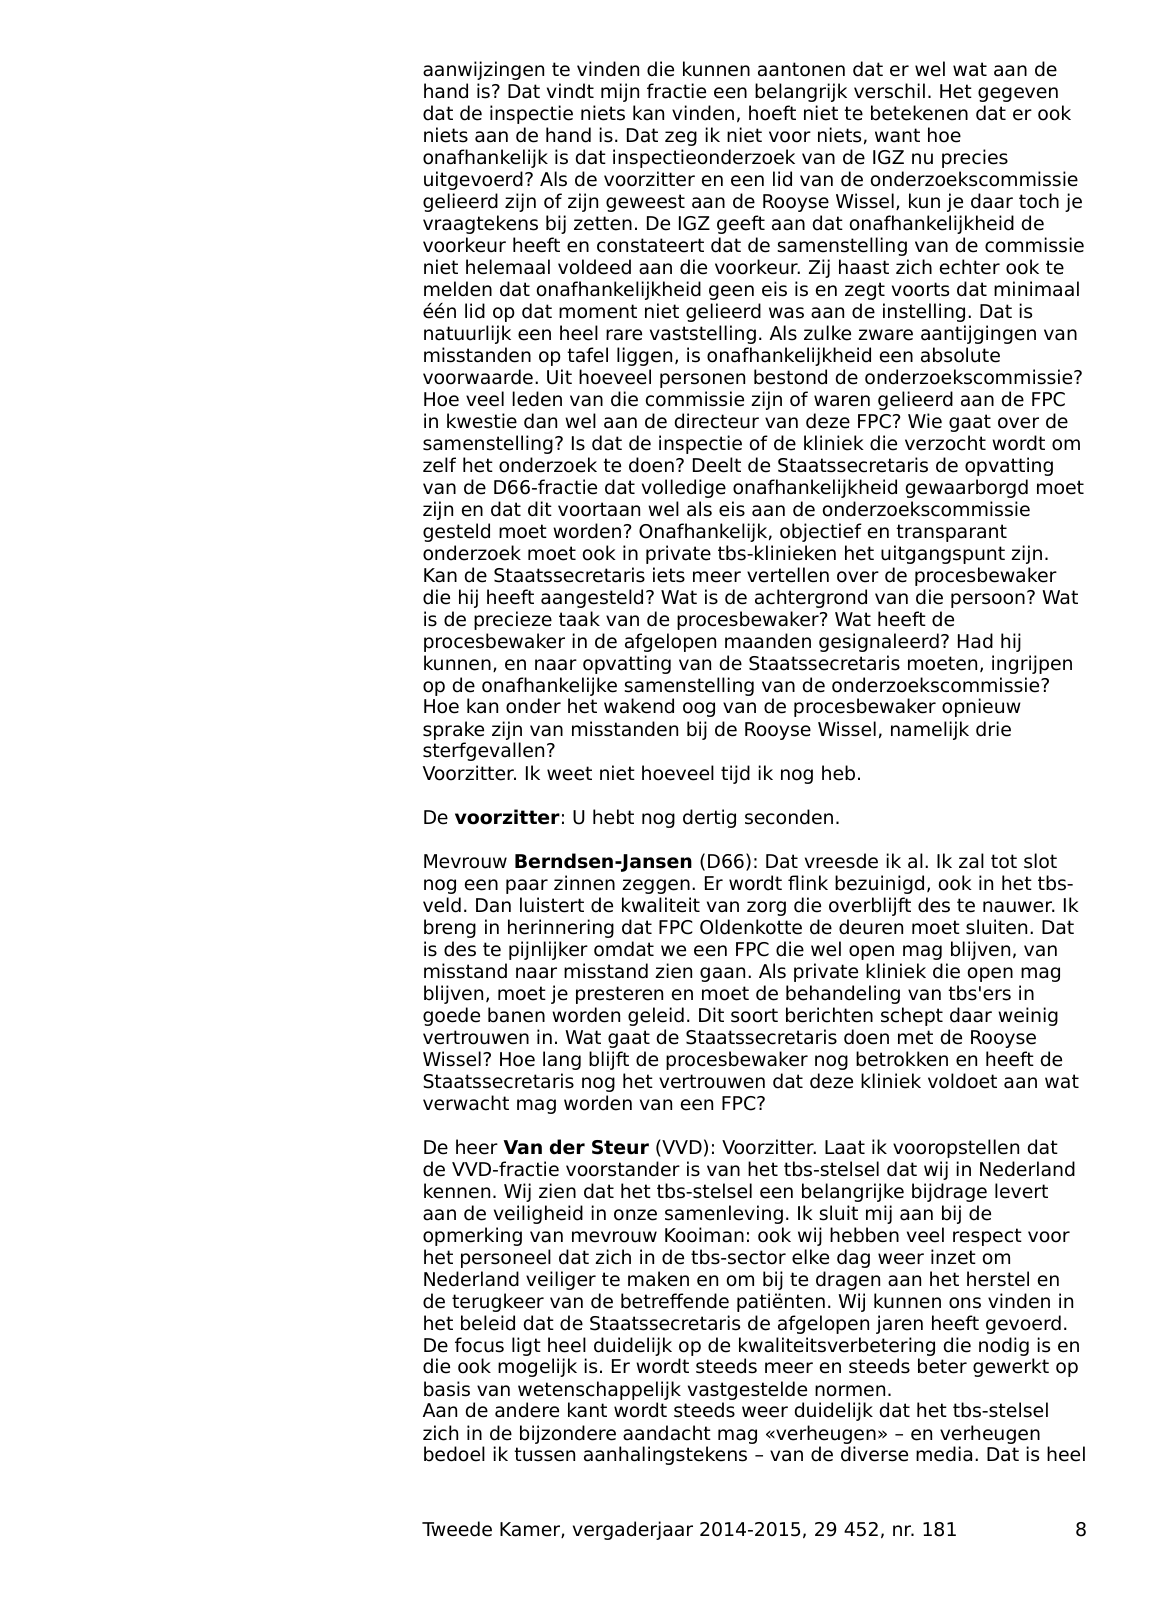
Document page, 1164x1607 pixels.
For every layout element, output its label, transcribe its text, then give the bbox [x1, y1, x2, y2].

text aanwijzingen te vinden die kunnen aantonen dat er wel wat aan de hand is? Dat vindt mijn fractie een belangrijk verschil. Het gegeven dat de inspectie niets kan vinden, hoeft niet te betekenen dat er ook niets aan de hand is. Dat zeg ik niet voor niets, want hoe onafhankelijk is dat inspectieonderzoek van de IGZ nu precies uitgevoerd? Als de voorzitter en een lid van de onderzoekscommissie gelieerd zijn of zijn geweest aan de Rooyse Wissel, kun je daar toch je vraagtekens bij zetten. De IGZ geeft aan dat onafhankelijkheid de voorkeur heeft en constateert dat de samenstelling van de commissie niet helemaal voldeed aan die voorkeur. Zij haast zich echter ook te melden dat onafhankelijkheid geen eis is en zegt voorts dat minimaal één lid op dat moment niet gelieerd was aan de instelling. Dat is natuurlijk een heel rare vaststelling. Als zulke zware aantijgingen van misstanden op tafel liggen, is onafhankelijkheid een absolute voorwaarde. Uit hoeveel personen bestond de onderzoekscommissie? Hoe veel leden van die commissie zijn of waren gelieerd aan de FPC in kwestie dan wel aan de directeur van deze FPC? Wie gaat over de samenstelling? Is dat de inspectie of de kliniek die verzocht wordt om zelf het onderzoek te doen? Deelt de Staatssecretaris de opvatting van de D66-fractie dat volledige onafhankelijkheid gewaarborgd moet zijn en dat dit voortaan wel als eis aan de onderzoekscommissie gesteld moet worden? Onafhankelijk, objectief en transparant onderzoek moet ook in private tbs-klinieken het uitgangspunt zijn. Kan de Staatssecretaris iets meer vertellen over de procesbewaker die hij heeft aangesteld? Wat is de achtergrond van die persoon? Wat is de precieze taak van de procesbewaker? Wat heeft de procesbewaker in de afgelopen maanden gesignaleerd? Had hij kunnen, en naar opvatting van de Staatssecretaris moeten, ingrijpen op de onafhankelijke samenstelling van de onderzoekscommissie? Hoe kan onder het wakend oog van de procesbewaker opnieuw sprake zijn van misstanden bij de Rooyse Wissel, namelijk drie sterfgevallen? [422, 59, 1087, 762]
text Aan de andere kant wordt steeds weer duidelijk dat het tbs-stelsel zich in de bijzondere aandacht mag «verheugen» – en verheugen bedoel ik tussen aanhalingstekens – van de diverse media. Dat is heel [422, 1400, 1087, 1466]
text De voorzitter: U hebt nog dertig seconden. [422, 807, 1087, 828]
text Mevrouw Berndsen-Jansen (D66): Dat vreesde ik al. Ik zal tot slot nog een paar zinnen zeggen. Er wordt flink bezuinigd, ook in het tbs-veld. Dan luistert de kwaliteit van zorg die overblijft des te nauwer. Ik breng in herinnering dat FPC Oldenkotte de deuren moet sluiten. Dat is des te pijnlijker omdat we een FPC die wel open mag blijven, van misstand naar misstand zien gaan. Als private kliniek die open mag blijven, moet je presteren en moet de behandeling van tbs'ers in goede banen worden geleid. Dit soort berichten schept daar weinig vertrouwen in. Wat gaat de Staatssecretaris doen met de Rooyse Wissel? Hoe lang blijft de procesbewaker nog betrokken en heeft de Staatssecretaris nog het vertrouwen dat deze kliniek voldoet aan wat verwacht mag worden van een FPC? [422, 851, 1087, 1114]
text De heer Van der Steur (VVD): Voorzitter. Laat ik vooropstellen dat de VVD-fractie voorstander is van het tbs-stelsel dat wij in Nederland kennen. Wij zien dat het tbs-stelsel een belangrijke bijdrage levert aan de veiligheid in onze samenleving. Ik sluit mij aan bij de opmerking van mevrouw Kooiman: ook wij hebben veel respect voor het personeel dat zich in de tbs-sector elke dag weer inzet om Nederland veiliger te maken en om bij te dragen aan het herstel en de terugkeer van de betreffende patiënten. Wij kunnen ons vinden in het beleid dat de Staatssecretaris de afgelopen jaren heeft gevoerd. De focus ligt heel duidelijk op de kwaliteitsverbetering die nodig is en die ook mogelijk is. Er wordt steeds meer en steeds beter gewerkt op basis van wetenschappelijk vastgestelde normen. [422, 1137, 1087, 1400]
text Voorzitter. Ik weet niet hoeveel tijd ik nog heb. [422, 762, 1087, 784]
